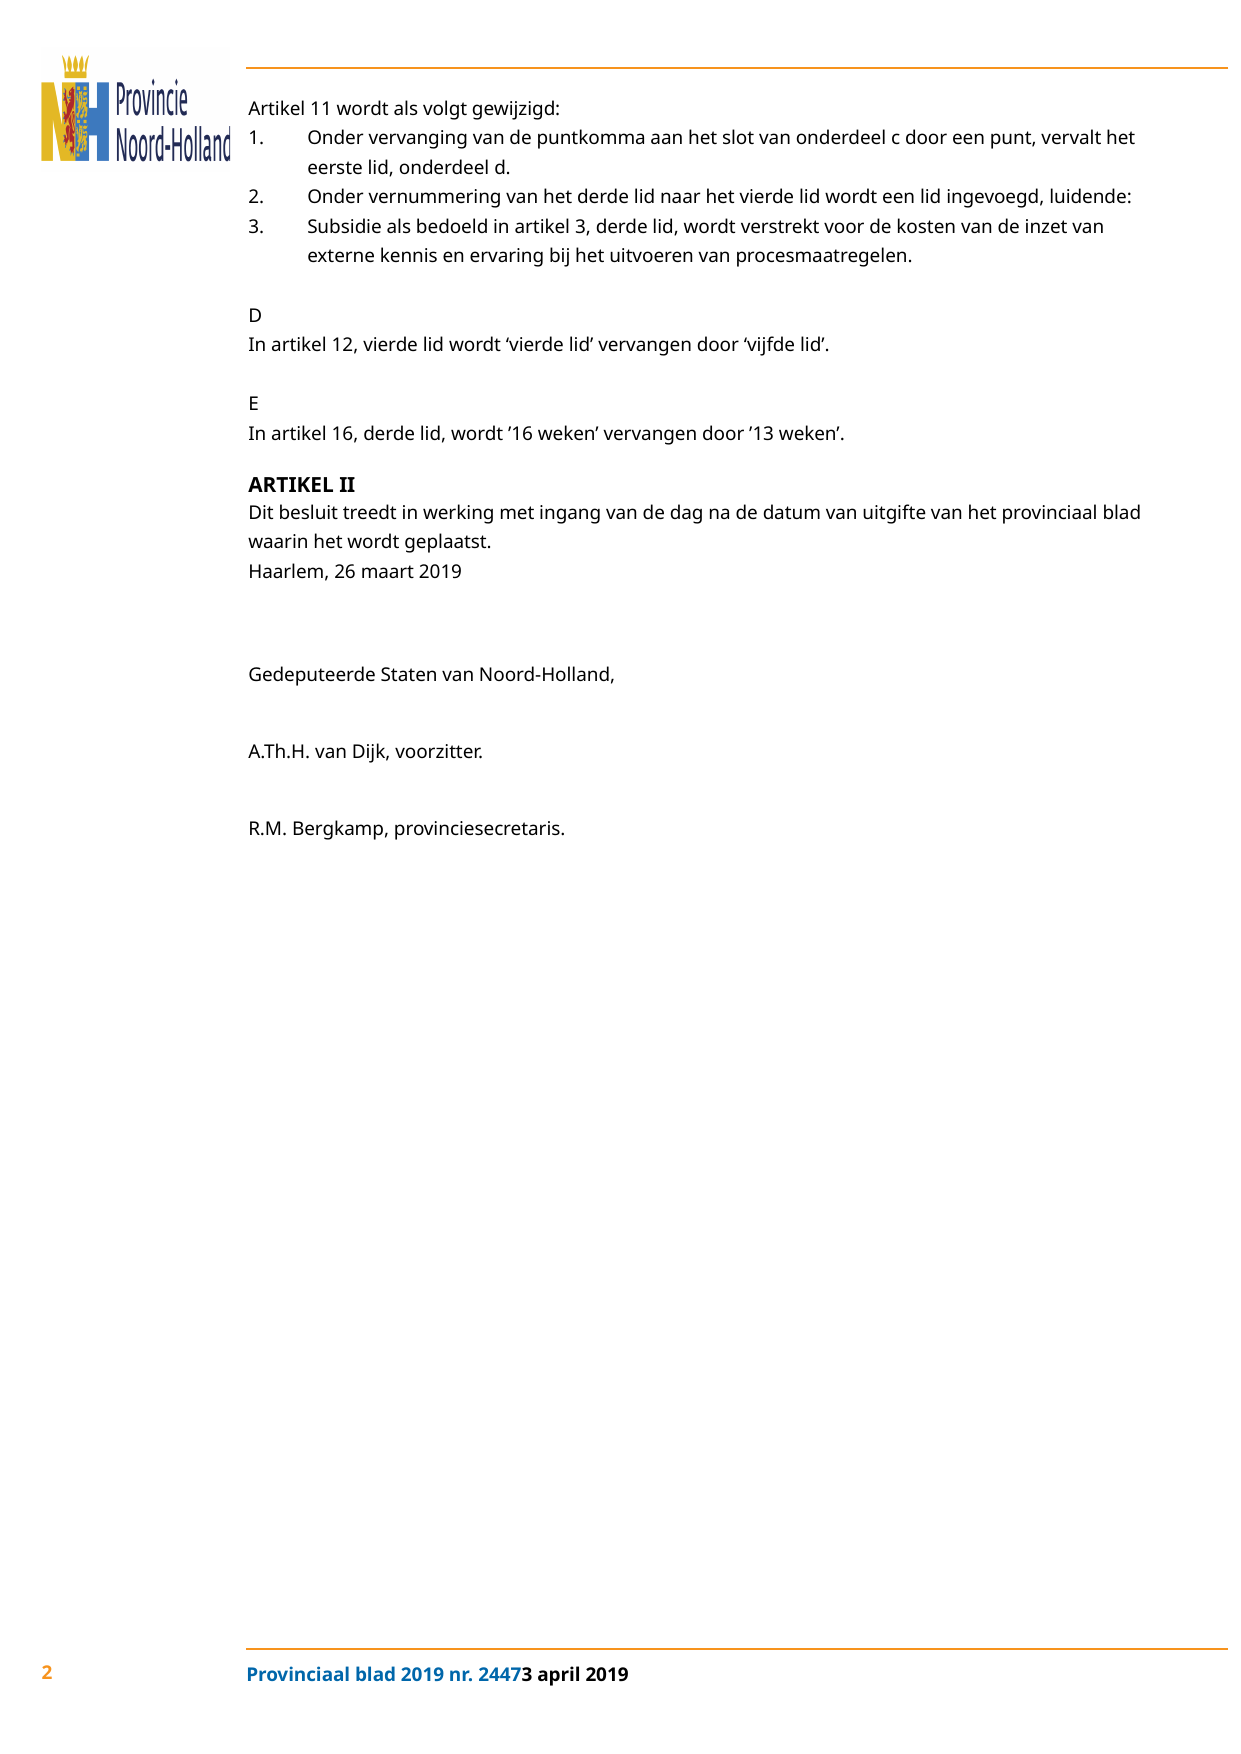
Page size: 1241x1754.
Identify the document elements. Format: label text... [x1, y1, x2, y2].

text Haarlem, 26 maart 2019 [248, 558, 1152, 584]
text In artikel 16, derde lid, wordt ’16 weken’ vervangen door ’13 weken’. [248, 420, 1152, 446]
list Onder vervanging van de puntkomma aan het slot van onderdeel c door een punt, vervalt het eerste lid, onderdeel d. [248, 124, 1152, 180]
list Subsidie als bedoeld in artikel 3, derde lid, wordt verstrekt voor de kosten van de inzet van externe kennis en ervaring bij het uitvoeren van procesmaatregelen. [248, 213, 1152, 268]
text E [248, 391, 1152, 416]
text Dit besluit treedt in werking met ingang van de dag na de datum van uitgifte van het provinciaal blad waarin het wordt geplaatst. [248, 499, 1152, 554]
text Gedeputeerde Staten van Noord-Holland, [248, 661, 1152, 687]
text R.M. Bergkamp, provinciesecretaris. [248, 816, 1152, 841]
text In artikel 12, vierde lid wordt ‘vierde lid’ vervangen door ‘vijfde lid’. [248, 331, 1152, 357]
text ARTIKEL II [248, 471, 1152, 499]
text D [248, 302, 1152, 328]
picture [41, 47, 231, 172]
text A.Th.H. van Dijk, voorzitter. [248, 738, 1152, 764]
text Artikel 11 wordt als volgt gewijzigd: [248, 95, 1152, 121]
list Onder vernummering van het derde lid naar het vierde lid wordt een lid ingevoegd, luidende: [248, 183, 1152, 209]
